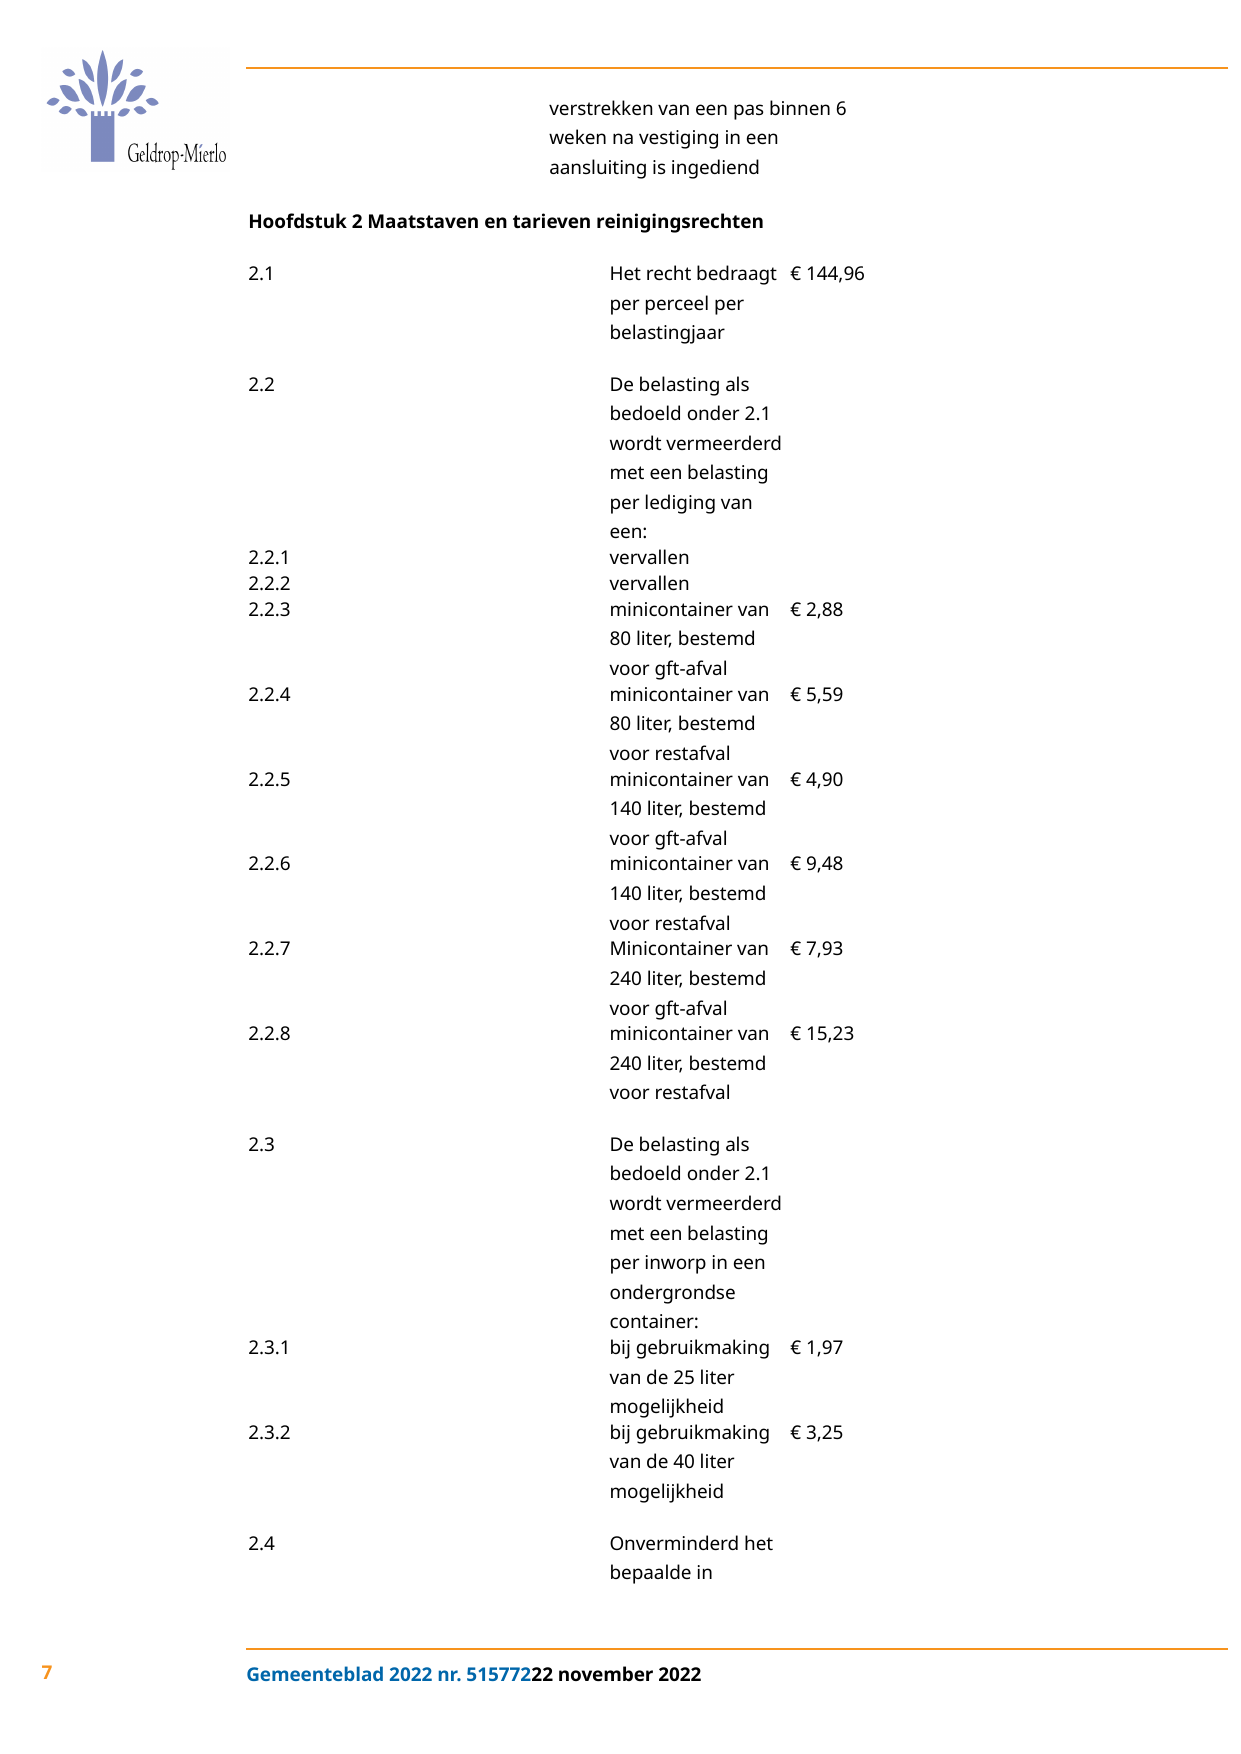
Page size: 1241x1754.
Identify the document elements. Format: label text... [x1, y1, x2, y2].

table_cell € 3,25 [790, 1419, 1152, 1504]
table_cell [850, 95, 1152, 180]
table_cell [790, 371, 1152, 544]
table_cell [790, 1530, 1152, 1585]
table_cell € 7,93 [790, 936, 1152, 1020]
table_cell 2.3.2 [248, 1419, 609, 1504]
table_cell minicontainer van 140 liter, bestemd voor restafval [609, 851, 790, 936]
table_cell [609, 1504, 790, 1530]
table_cell Het recht bedraagt per perceel per belastingjaar [609, 260, 790, 345]
table_cell vervallen [609, 570, 790, 596]
table_cell [248, 1105, 609, 1131]
table_cell 2.2.1 [248, 545, 609, 570]
table_cell minicontainer van 80 liter, bestemd voor restafval [609, 681, 790, 766]
table_cell [790, 1504, 1152, 1530]
table_cell € 9,48 [790, 851, 1152, 936]
table_cell [790, 1105, 1152, 1131]
table_cell [790, 570, 1152, 596]
table_cell 2.2.7 [248, 936, 609, 1020]
table_cell € 144,96 [790, 260, 1152, 345]
table_cell [609, 1105, 790, 1131]
table_cell [248, 345, 609, 371]
table_cell € 4,90 [790, 766, 1152, 851]
table_cell minicontainer van 240 liter, bestemd voor restafval [609, 1020, 790, 1105]
table_cell € 15,23 [790, 1020, 1152, 1105]
table_cell 2.2 [248, 371, 609, 544]
table_cell € 2,88 [790, 596, 1152, 681]
table_cell 2.2.5 [248, 766, 609, 851]
table_cell [790, 235, 1152, 260]
table_cell De belasting als bedoeld onder 2.1 wordt vermeerderd met een belasting per inworp in een ondergrondse container: [609, 1131, 790, 1334]
picture [41, 47, 231, 172]
table_cell 2.2.8 [248, 1020, 609, 1105]
table_cell bij gebruikmaking van de 40 liter mogelijkheid [609, 1419, 790, 1504]
table_cell [248, 235, 609, 260]
table_cell De belasting als bedoeld onder 2.1 wordt vermeerderd met een belasting per lediging van een: [609, 371, 790, 544]
table_cell [790, 1131, 1152, 1334]
table_cell Onverminderd het bepaalde in [609, 1530, 790, 1585]
table_cell verstrekken van een pas binnen 6 weken na vestiging in een aansluiting is ingediend [549, 95, 850, 180]
table_cell [248, 1504, 609, 1530]
table_cell minicontainer van 140 liter, bestemd voor gft-afval [609, 766, 790, 851]
table_cell 2.2.2 [248, 570, 609, 596]
table_cell Minicontainer van 240 liter, bestemd voor gft-afval [609, 936, 790, 1020]
table_cell [609, 235, 790, 260]
table_cell 2.1 [248, 260, 609, 345]
table_cell € 1,97 [790, 1334, 1152, 1419]
table_cell 2.2.3 [248, 596, 609, 681]
table_cell minicontainer van 80 liter, bestemd voor gft-afval [609, 596, 790, 681]
table_cell [248, 180, 850, 205]
table_cell [248, 95, 549, 180]
table_cell 2.2.4 [248, 681, 609, 766]
table_header [790, 209, 1152, 234]
table_cell 2.3 [248, 1131, 609, 1334]
table_cell € 5,59 [790, 681, 1152, 766]
table_cell [790, 345, 1152, 371]
table_cell [609, 345, 790, 371]
table_cell [790, 545, 1152, 570]
table_cell vervallen [609, 545, 790, 570]
table_cell 2.2.6 [248, 851, 609, 936]
table_cell 2.3.1 [248, 1334, 609, 1419]
table_cell [850, 180, 1152, 205]
table_header Hoofdstuk 2 Maatstaven en tarieven reinigingsrechten [248, 209, 790, 234]
table_cell bij gebruikmaking van de 25 liter mogelijkheid [609, 1334, 790, 1419]
table_cell 2.4 [248, 1530, 609, 1585]
